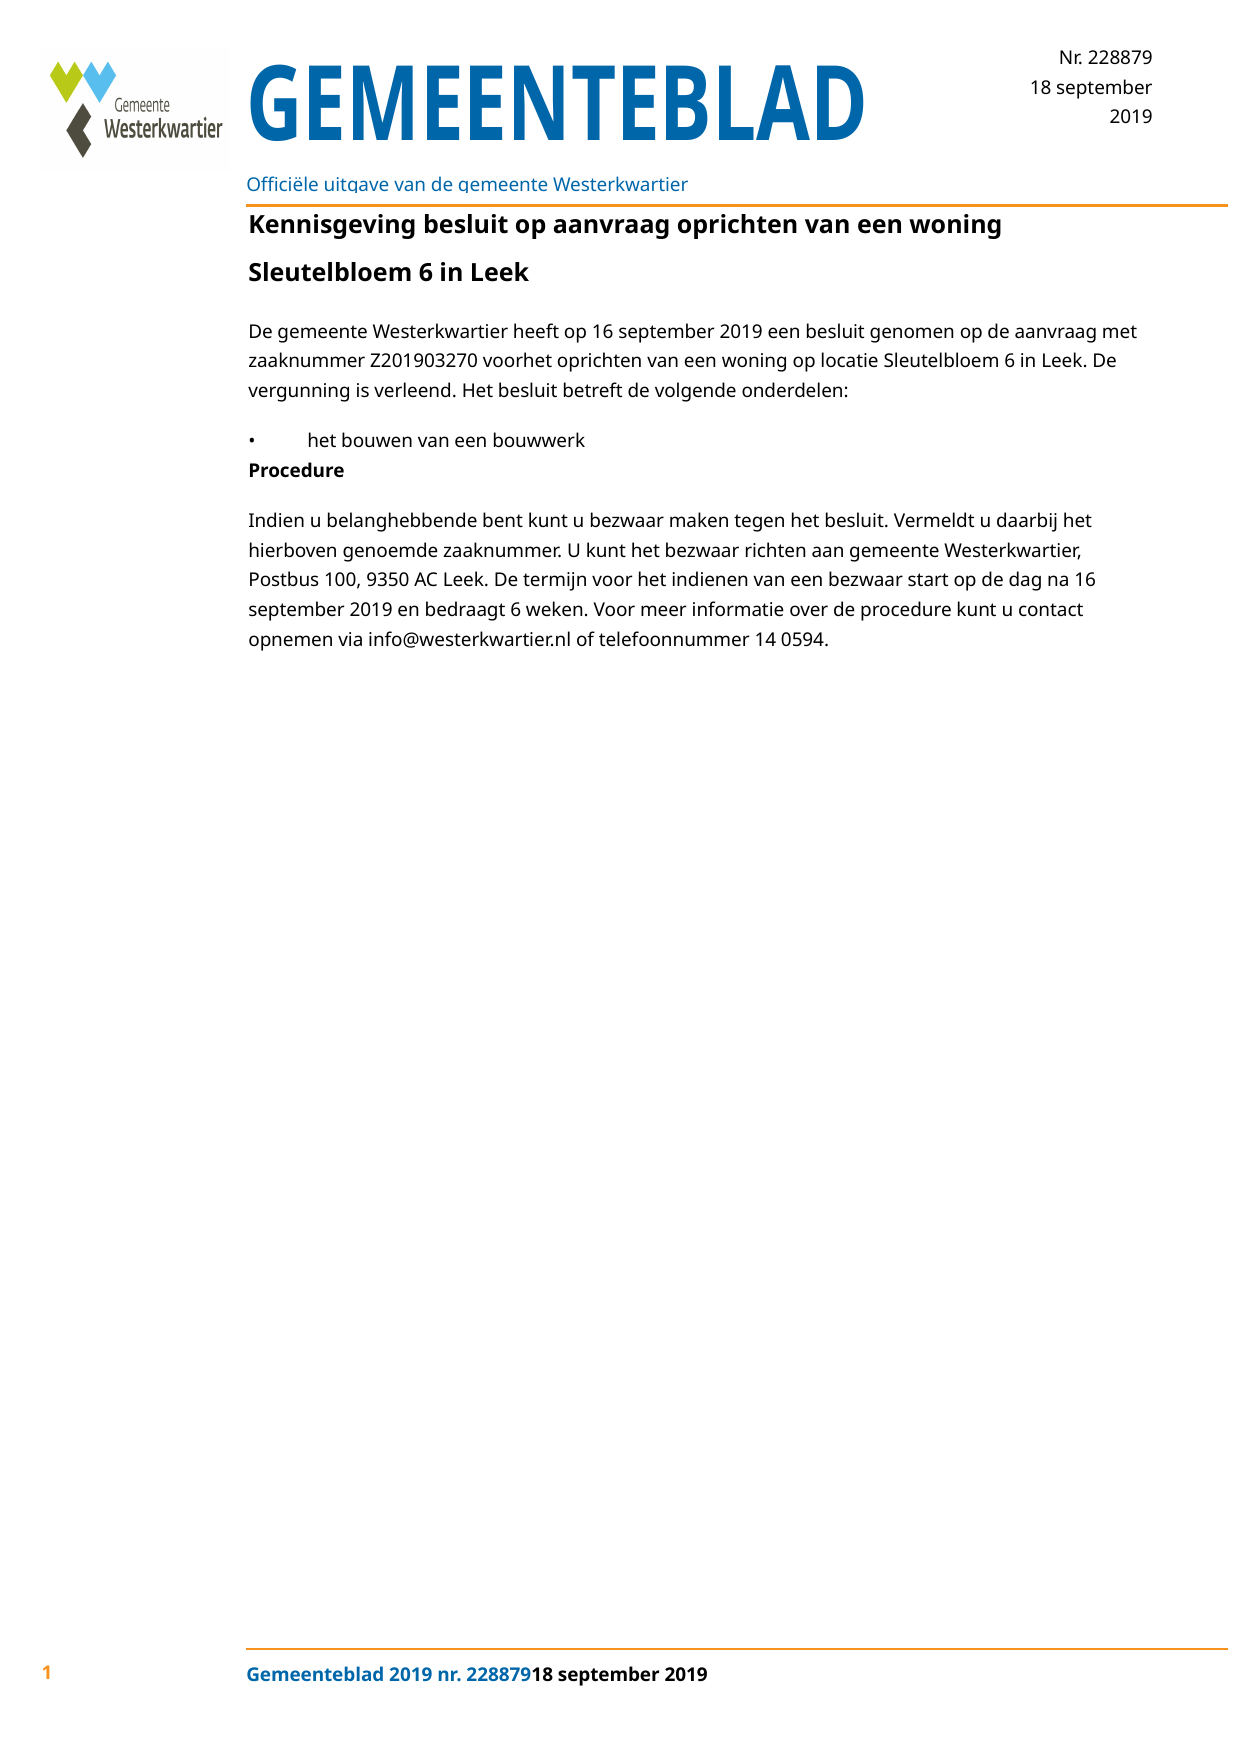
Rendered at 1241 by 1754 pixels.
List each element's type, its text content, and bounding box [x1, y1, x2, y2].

text Kennisgeving besluit op aanvraag oprichten van een woning Sleutelbloem 6 in Leek [248, 207, 1152, 288]
text Indien u belanghebbende bent kunt u bezwaar maken tegen het besluit. Vermeldt u daarbij het hierboven genoemde zaaknummer. U kunt het bezwaar richten aan gemeente Westerkwartier, Postbus 100, 9350 AC Leek. De termijn voor het indienen van een bezwaar start op de dag na 16 september 2019 en bedraagt 6 weken. Voor meer informatie over de procedure kunt u contact opnemen via info@westerkwartier.nl of telefoonnummer 14 0594. [248, 507, 1152, 652]
text Procedure [248, 457, 1152, 483]
text De gemeente Westerkwartier heeft op 16 september 2019 een besluit genomen op de aanvraag met zaaknummer Z201903270 voorhet oprichten van een woning op locatie Sleutelbloem 6 in Leek. De vergunning is verleend. Het besluit betreft de volgende onderdelen: [248, 318, 1152, 403]
list het bouwen van een bouwwerk [248, 427, 1152, 453]
picture [41, 47, 231, 172]
